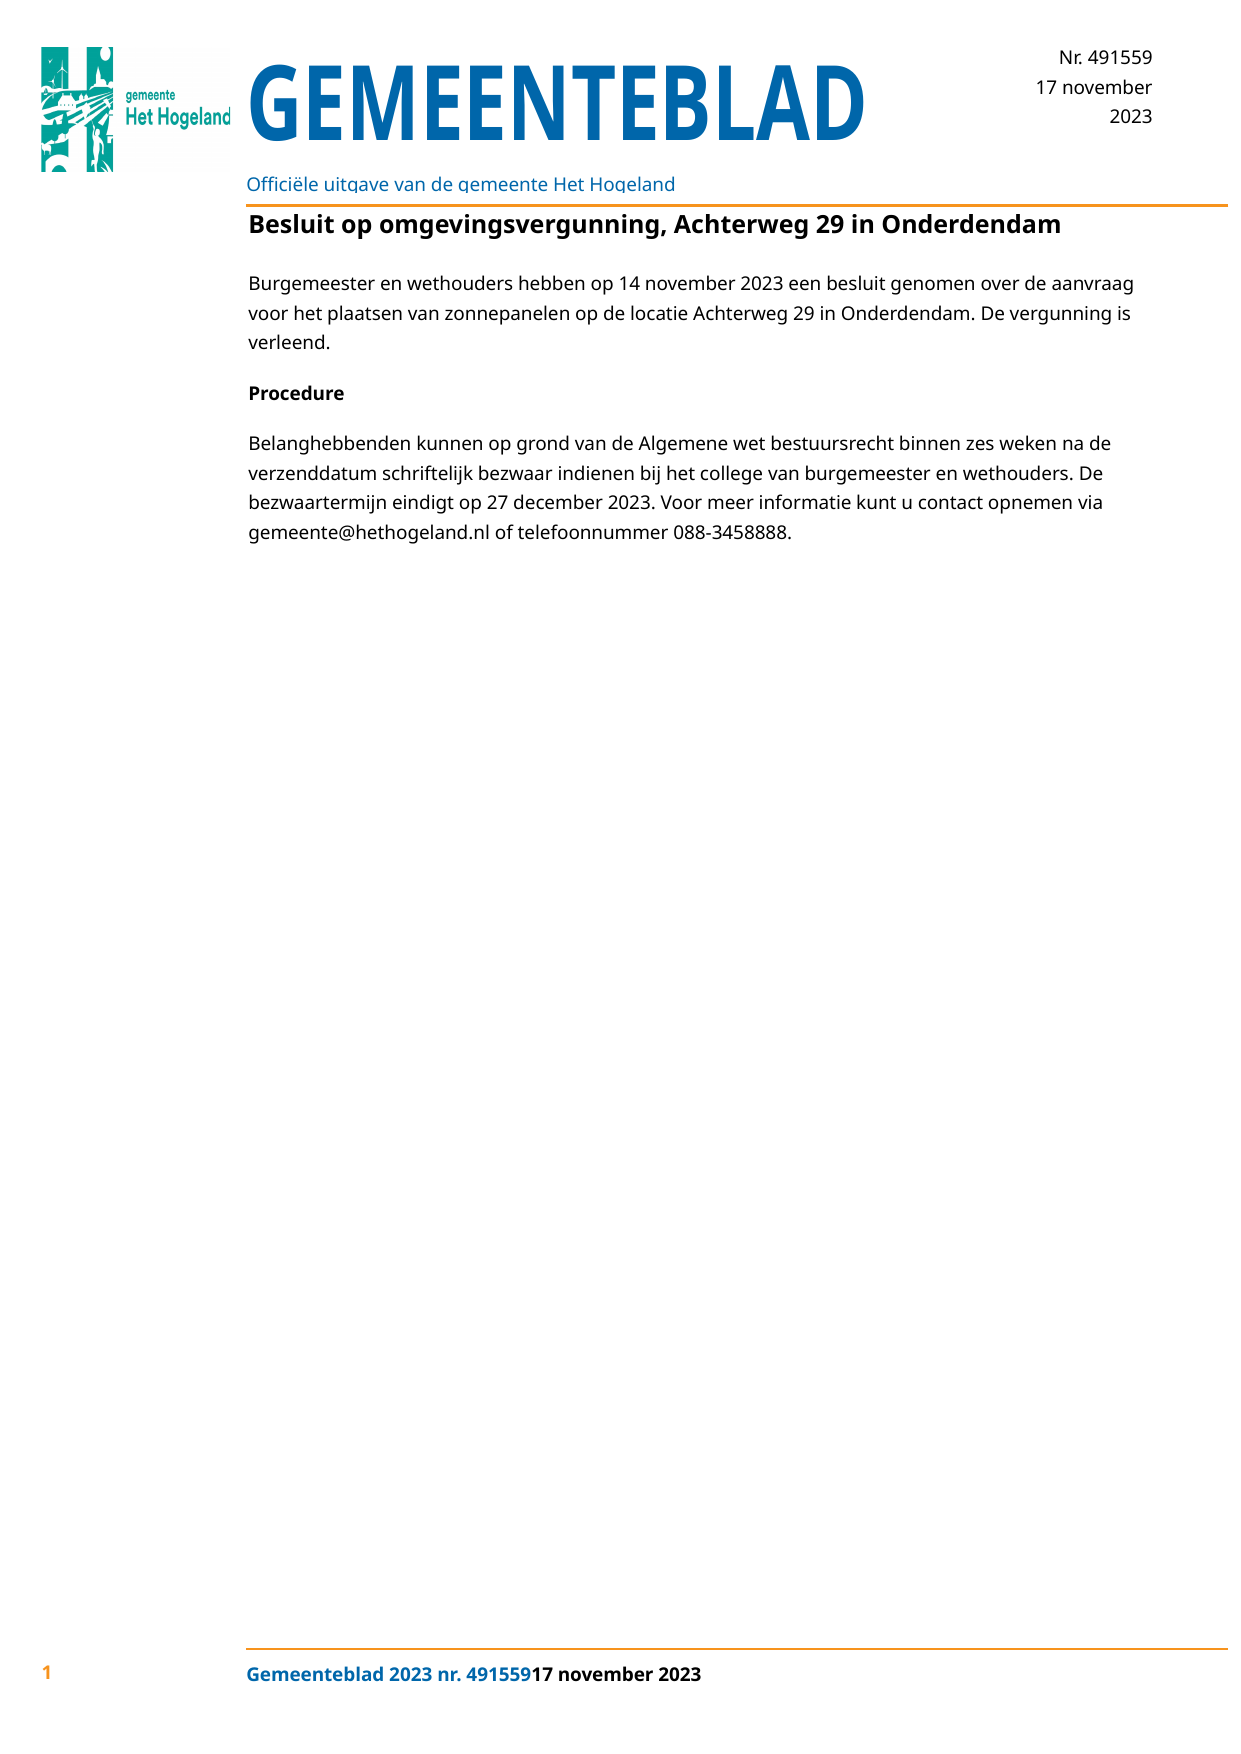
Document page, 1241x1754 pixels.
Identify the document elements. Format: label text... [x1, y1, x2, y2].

text Burgemeester en wethouders hebben op 14 november 2023 een besluit genomen over de aanvraag voor het plaatsen van zonnepanelen op de locatie Achterweg 29 in Onderdendam. De vergunning is verleend. [248, 270, 1152, 355]
text Procedure [248, 380, 1152, 406]
text Belanghebbenden kunnen op grond van de Algemene wet bestuursrecht binnen zes weken na de verzenddatum schriftelijk bezwaar indienen bij het college van burgemeester en wethouders. De bezwaartermijn eindigt op 27 december 2023. Voor meer informatie kunt u contact opnemen via gemeente@hethogeland.nl of telefoonnummer 088-3458888. [248, 430, 1152, 545]
picture [41, 47, 231, 172]
text Besluit op omgevingsvergunning, Achterweg 29 in Onderdendam [248, 207, 1152, 241]
